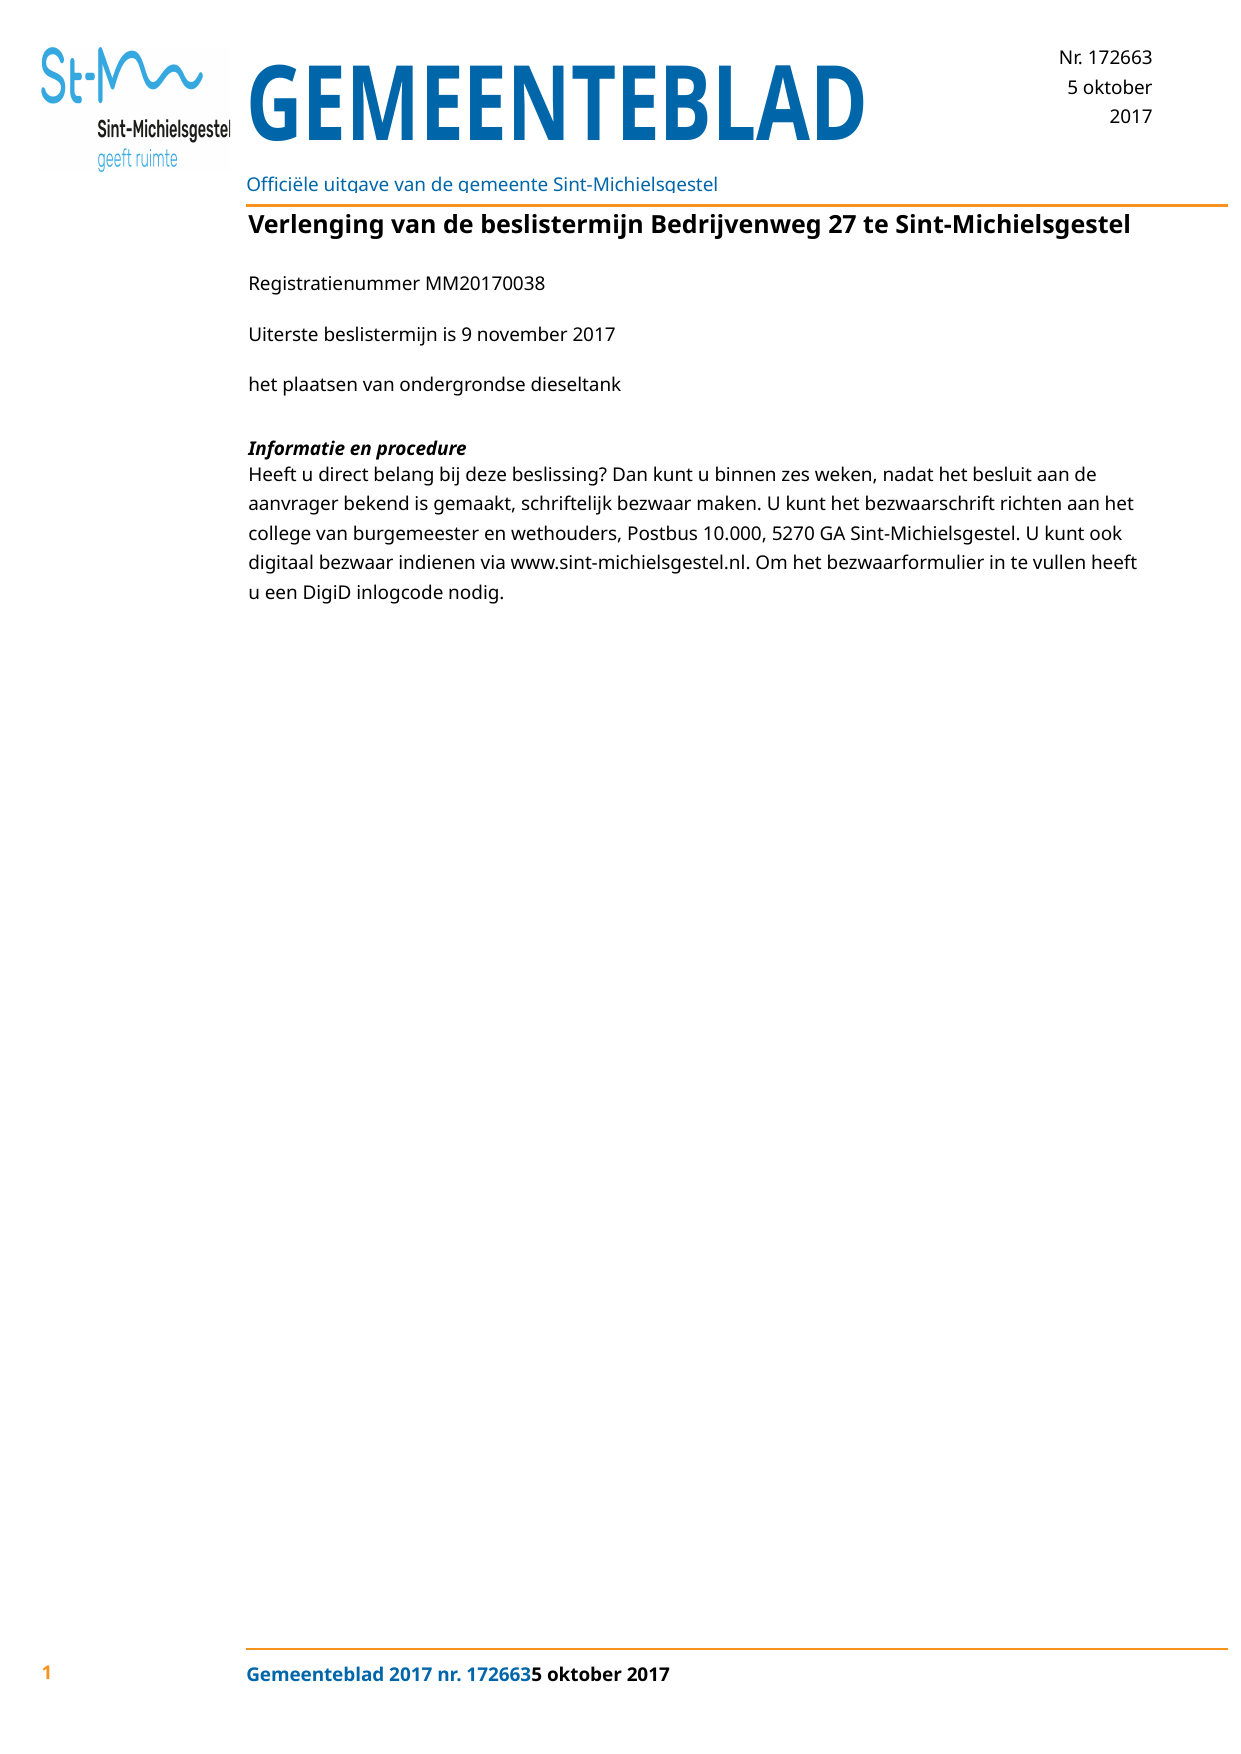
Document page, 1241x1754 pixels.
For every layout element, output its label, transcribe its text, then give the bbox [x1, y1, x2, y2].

text Informatie en procedure [248, 435, 1152, 461]
text Uiterste beslistermijn is 9 november 2017 [248, 321, 1152, 346]
picture [41, 47, 231, 172]
text het plaatsen van ondergrondse dieseltank [248, 371, 1152, 397]
text Registratienummer MM20170038 [248, 270, 1152, 296]
text Verlenging van de beslistermijn Bedrijvenweg 27 te Sint-Michielsgestel [248, 207, 1152, 241]
text Heeft u direct belang bij deze beslissing? Dan kunt u binnen zes weken, nadat het besluit aan de aanvrager bekend is gemaakt, schriftelijk bezwaar maken. U kunt het bezwaarschrift richten aan het college van burgemeester en wethouders, Postbus 10.000, 5270 GA Sint-Michielsgestel. U kunt ook digitaal bezwaar indienen via www.sint-michielsgestel.nl. Om het bezwaarformulier in te vullen heeft u een DigiD inlogcode nodig. [248, 461, 1152, 605]
